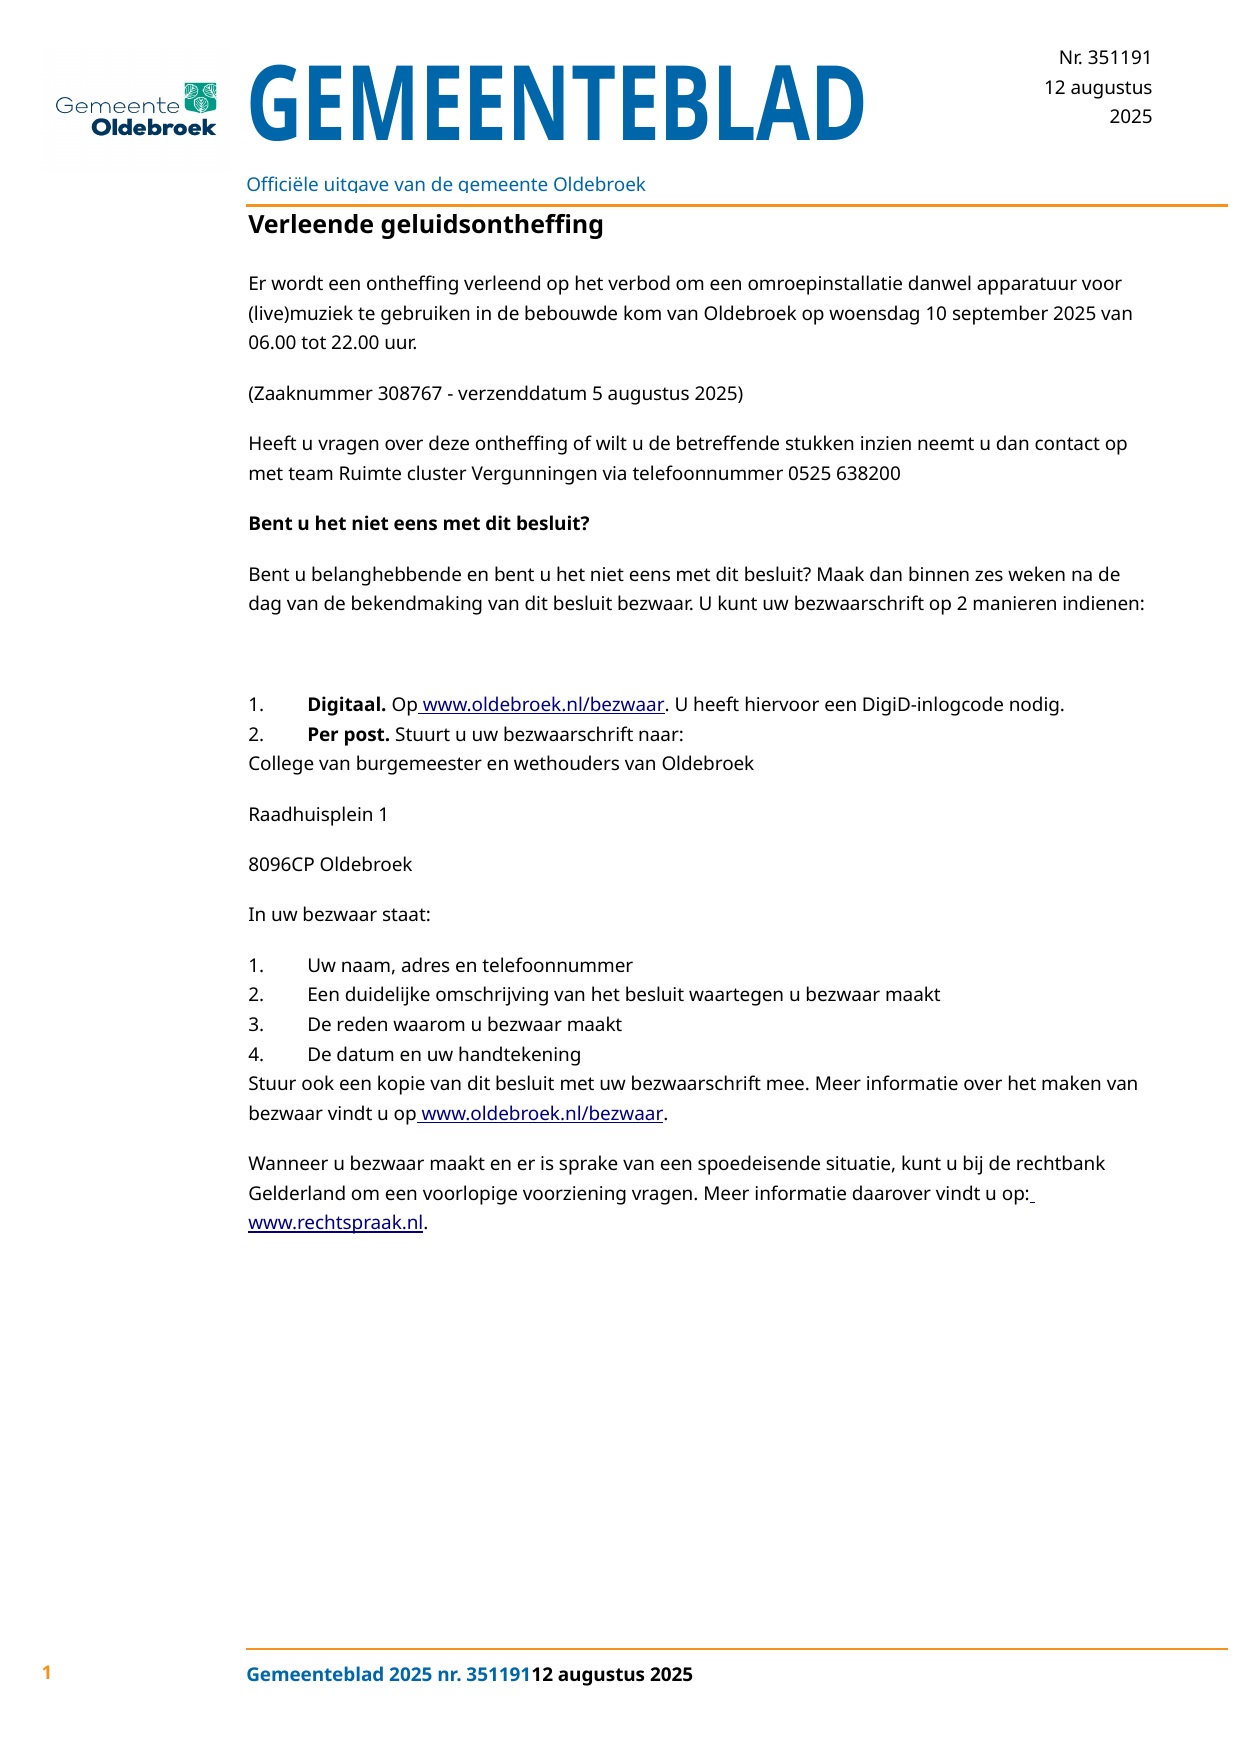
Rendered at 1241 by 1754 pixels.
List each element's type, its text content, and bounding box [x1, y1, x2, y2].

text Bent u het niet eens met dit besluit? [248, 510, 1152, 536]
list De datum en uw handtekening [248, 1041, 1152, 1066]
list Een duidelijke omschrijving van het besluit waartegen u bezwaar maakt [248, 982, 1152, 1007]
list Uw naam, adres en telefoonnummer [248, 952, 1152, 978]
text Heeft u vragen over deze ontheffing of wilt u de betreffende stukken inzien neemt u dan contact op met team Ruimte cluster Vergunningen via telefoonnummer 0525 638200 [248, 430, 1152, 486]
text Wanneer u bezwaar maakt en er is sprake van een spoedeisende situatie, kunt u bij de rechtbank Gelderland om een voorlopige voorziening vragen. Meer informatie daarover vindt u op: www.rechtspraak.nl. [248, 1150, 1152, 1235]
text 8096CP Oldebroek [248, 851, 1152, 877]
text In uw bezwaar staat: [248, 902, 1152, 927]
text Bent u belanghebbende en bent u het niet eens met dit besluit? Maak dan binnen zes weken na de dag van de bekendmaking van dit besluit bezwaar. U kunt uw bezwaarschrift op 2 manieren indienen: [248, 561, 1152, 616]
text Stuur ook een kopie van dit besluit met uw bezwaarschrift mee. Meer informatie over het maken van bezwaar vindt u op www.oldebroek.nl/bezwaar. [248, 1070, 1152, 1126]
list De reden waarom u bezwaar maakt [248, 1011, 1152, 1037]
list Per post. Stuurt u uw bezwaarschrift naar: [248, 721, 1152, 746]
list Digitaal. Op www.oldebroek.nl/bezwaar. U heeft hiervoor een DigiD-inlogcode nodig. [248, 691, 1152, 717]
text Verleende geluidsontheffing [248, 207, 1152, 241]
text Raadhuisplein 1 [248, 801, 1152, 826]
text (Zaaknummer 308767 - verzenddatum 5 augustus 2025) [248, 380, 1152, 406]
text College van burgemeester en wethouders van Oldebroek [248, 750, 1152, 776]
text Er wordt een ontheffing verleend op het verbod om een omroepinstallatie danwel apparatuur voor (live)muziek te gebruiken in de bebouwde kom van Oldebroek op woensdag 10 september 2025 van 06.00 tot 22.00 uur. [248, 270, 1152, 355]
picture [41, 47, 231, 172]
